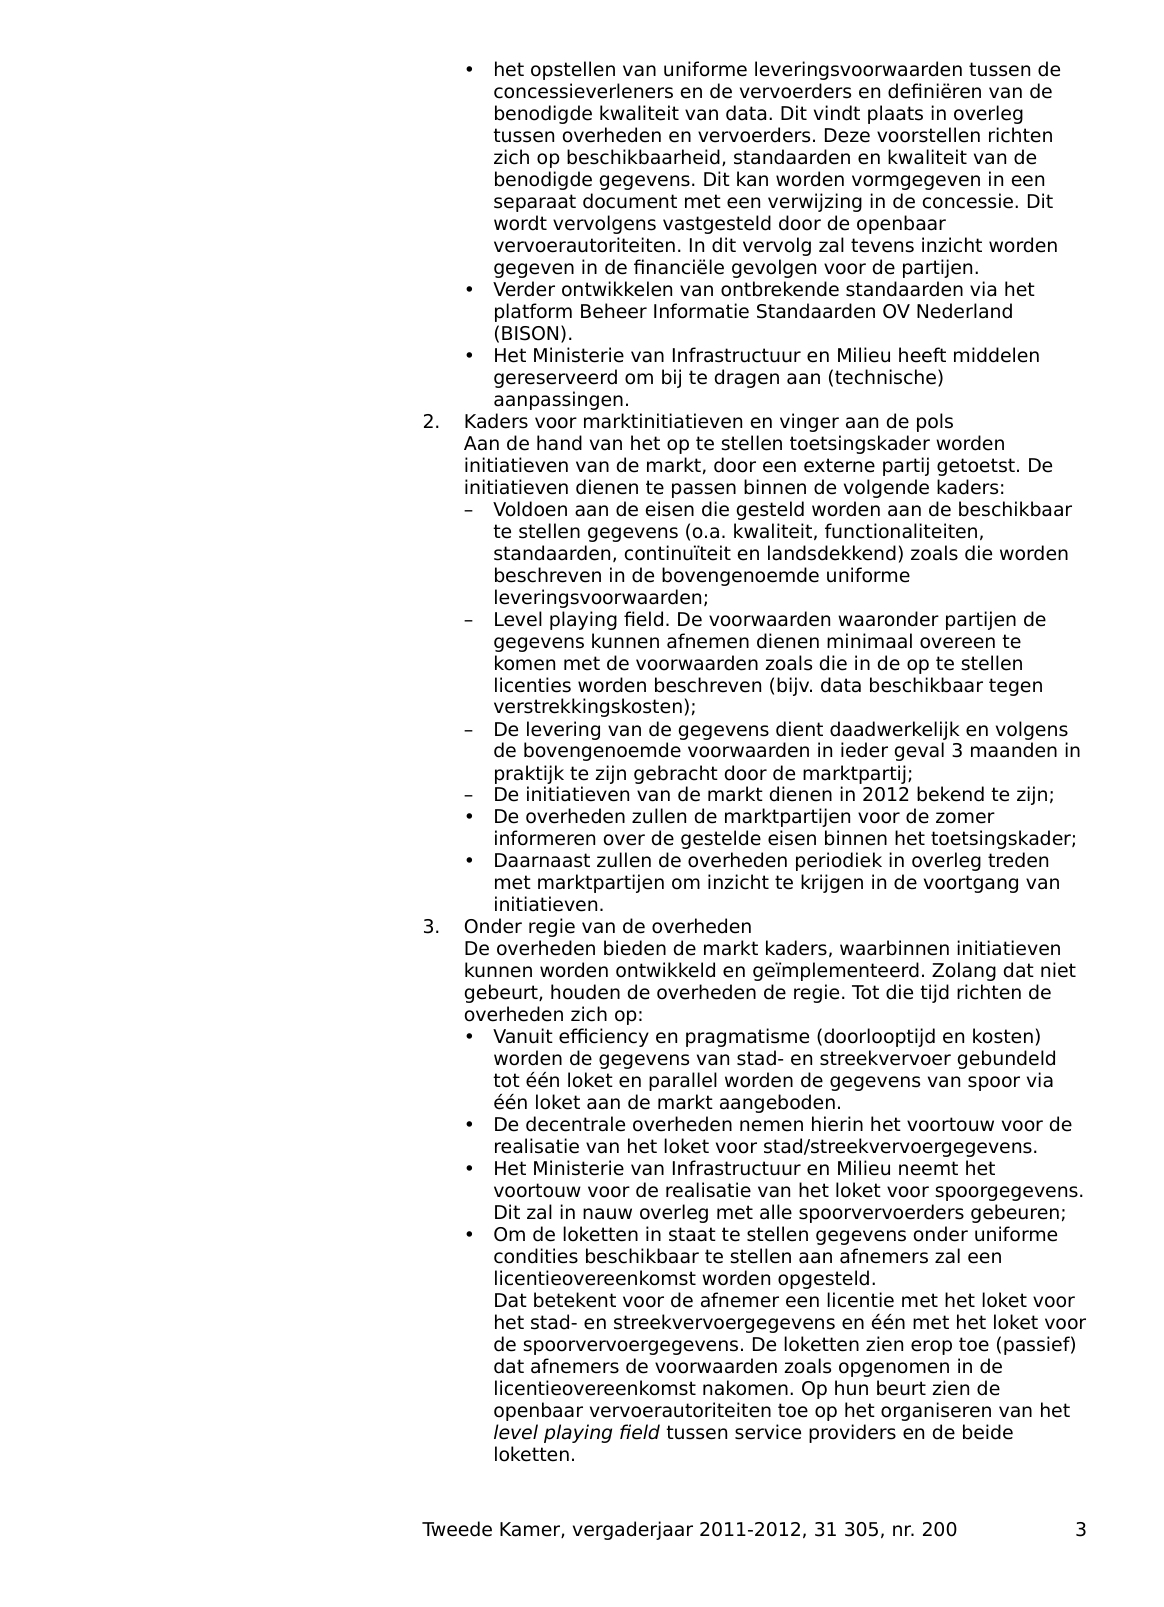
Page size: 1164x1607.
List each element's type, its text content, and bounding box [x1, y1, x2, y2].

text – Voldoen aan de eisen die gesteld worden aan de beschikbaar te stellen gegevens (o.a. kwaliteit, functionaliteiten, standaarden, continuïteit en landsdekkend) zoals die worden beschreven in de bovengenoemde uniforme leveringsvoorwaarden; [464, 499, 1087, 608]
text – De levering van de gegevens dient daadwerkelijk en volgens de bovengenoemde voorwaarden in ieder geval 3 maanden in praktijk te zijn gebracht door de marktpartij; [464, 718, 1087, 784]
text • Het Ministerie van Infrastructuur en Milieu neemt het voortouw voor de realisatie van het loket voor spoorgegevens. Dit zal in nauw overleg met alle spoorvervoerders gebeuren; [464, 1158, 1087, 1224]
text – Level playing field. De voorwaarden waaronder partijen de gegevens kunnen afnemen dienen minimaal overeen te komen met de voorwaarden zoals die in de op te stellen licenties worden beschreven (bijv. data beschikbaar tegen verstrekkingskosten); [464, 608, 1087, 718]
text Dat betekent voor de afnemer een licentie met het loket voor het stad- en streekvervoergegevens en één met het loket voor de spoorvervoergegevens. De loketten zien erop toe (passief) dat afnemers de voorwaarden zoals opgenomen in de licentieovereenkomst nakomen. Op hun beurt zien de openbaar vervoerautoriteiten toe op het organiseren van het level playing field tussen service providers en de beide loketten. [493, 1290, 1087, 1466]
text • De decentrale overheden nemen hierin het voortouw voor de realisatie van het loket voor stad/streekvervoergegevens. [464, 1114, 1087, 1158]
text • Vanuit efficiency en pragmatisme (doorlooptijd en kosten) worden de gegevens van stad- en streekvervoer gebundeld tot één loket en parallel worden de gegevens van spoor via één loket aan de markt aangeboden. [464, 1026, 1087, 1114]
text 3. Onder regie van de overheden [422, 916, 1087, 938]
text De overheden bieden de markt kaders, waarbinnen initiatieven kunnen worden ontwikkeld en geïmplementeerd. Zolang dat niet gebeurt, houden de overheden de regie. Tot die tijd richten de overheden zich op: [464, 938, 1087, 1026]
text • Het Ministerie van Infrastructuur en Milieu heeft middelen gereserveerd om bij te dragen aan (technische) aanpassingen. [464, 345, 1087, 411]
text • het opstellen van uniforme leveringsvoorwaarden tussen de concessieverleners en de vervoerders en definiëren van de benodigde kwaliteit van data. Dit vindt plaats in overleg tussen overheden en vervoerders. Deze voorstellen richten zich op beschikbaarheid, standaarden en kwaliteit van de benodigde gegevens. Dit kan worden vormgegeven in een separaat document met een verwijzing in de concessie. Dit wordt vervolgens vastgesteld door de openbaar vervoerautoriteiten. In dit vervolg zal tevens inzicht worden gegeven in de financiële gevolgen voor de partijen. [464, 59, 1087, 279]
text • Om de loketten in staat te stellen gegevens onder uniforme condities beschikbaar te stellen aan afnemers zal een licentieovereenkomst worden opgesteld. [464, 1224, 1087, 1290]
text • Daarnaast zullen de overheden periodiek in overleg treden met marktpartijen om inzicht te krijgen in de voortgang van initiatieven. [464, 850, 1087, 916]
text – De initiatieven van de markt dienen in 2012 bekend te zijn; [464, 784, 1087, 806]
text • Verder ontwikkelen van ontbrekende standaarden via het platform Beheer Informatie Standaarden OV Nederland (BISON). [464, 279, 1087, 345]
text Aan de hand van het op te stellen toetsingskader worden initiatieven van de markt, door een externe partij getoetst. De initiatieven dienen te passen binnen de volgende kaders: [464, 433, 1087, 499]
text 2. Kaders voor marktinitiatieven en vinger aan de pols [422, 411, 1087, 433]
text • De overheden zullen de marktpartijen voor de zomer informeren over de gestelde eisen binnen het toetsingskader; [464, 806, 1087, 850]
